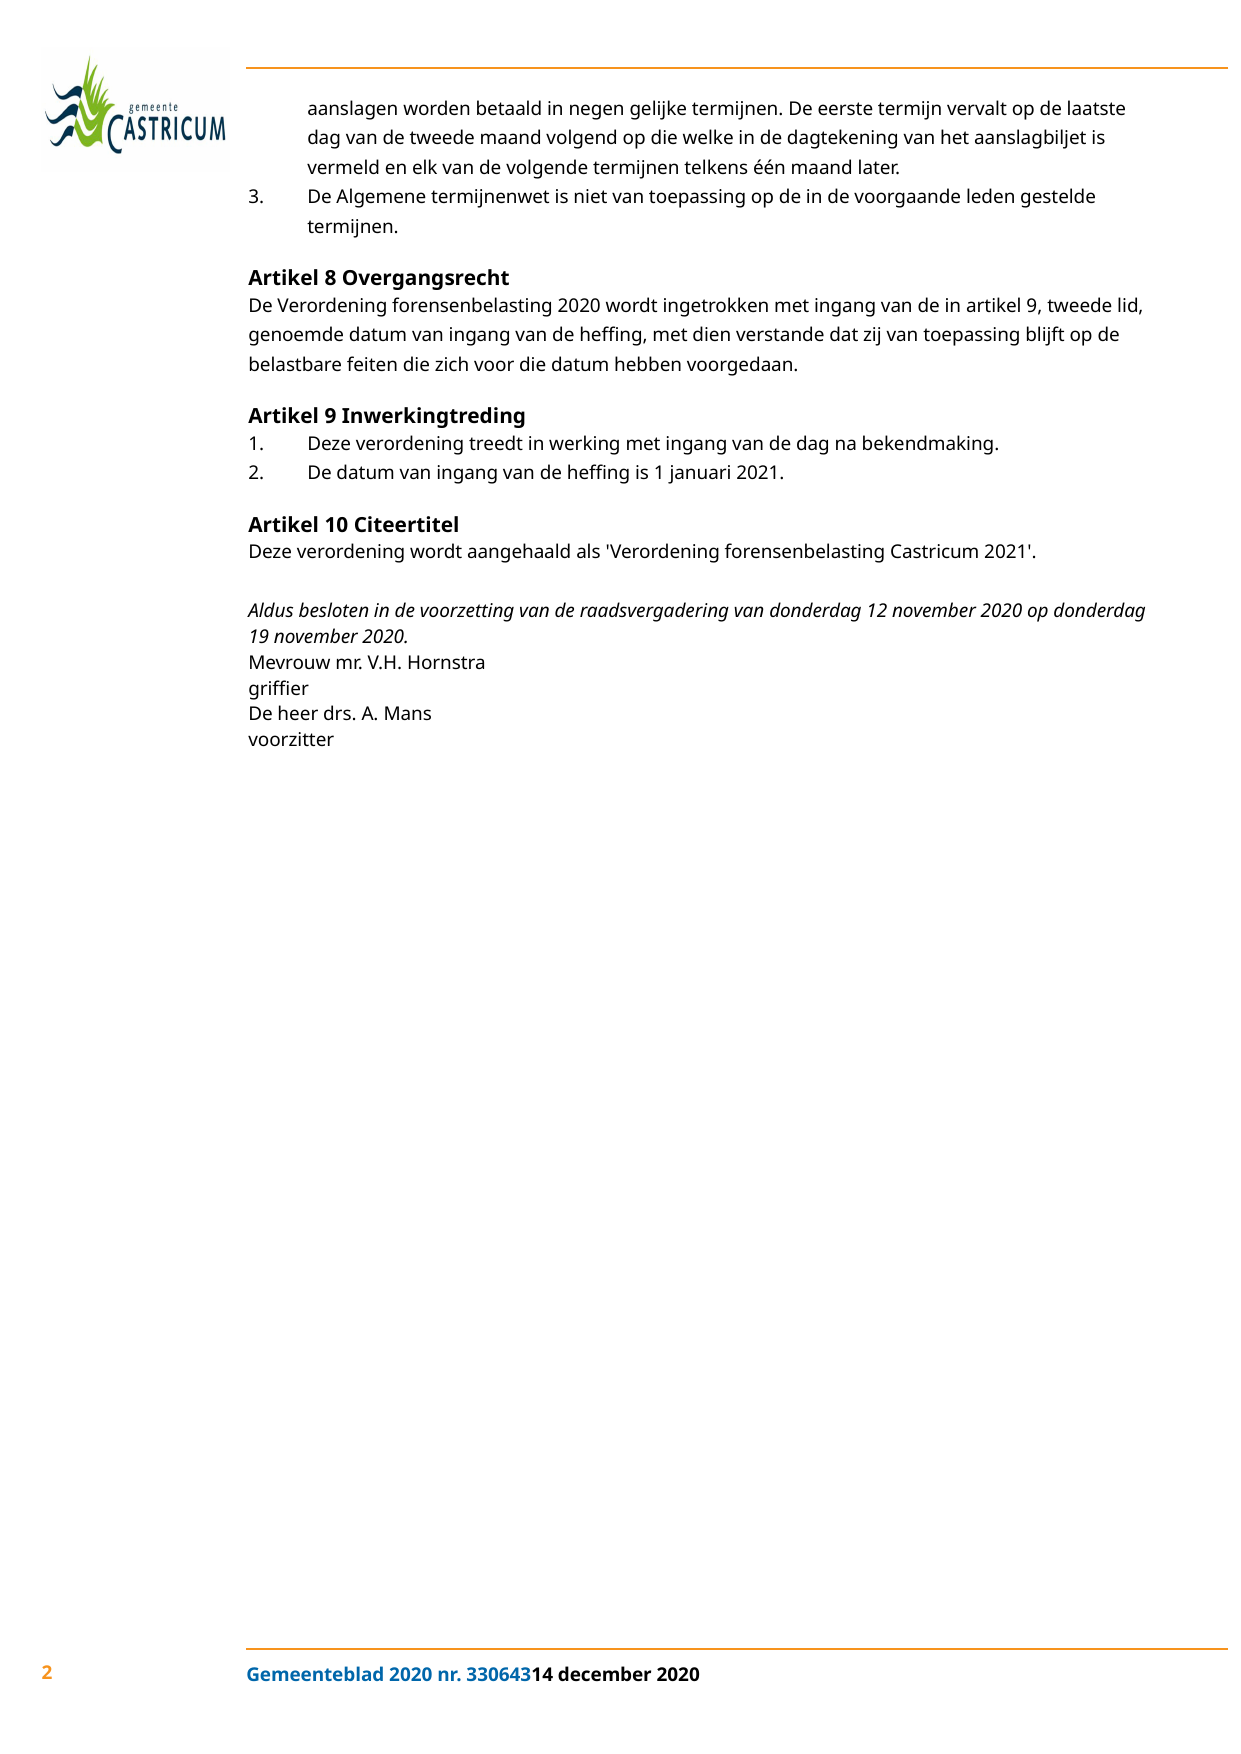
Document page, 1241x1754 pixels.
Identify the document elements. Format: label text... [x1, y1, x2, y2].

text Artikel 8 Overgangsrecht [248, 263, 1152, 292]
text De Verordening forensenbelasting 2020 wordt ingetrokken met ingang van de in artikel 9, tweede lid, genoemde datum van ingang van de heffing, met dien verstande dat zij van toepassing blijft op de belastbare feiten die zich voor die datum hebben voorgedaan. [248, 292, 1152, 377]
text Mevrouw mr. V.H. Hornstra [248, 649, 1152, 675]
text Artikel 9 Inwerkingtreding [248, 402, 1152, 430]
text De heer drs. A. Mans [248, 701, 1152, 726]
text Artikel 10 Citeertitel [248, 510, 1152, 538]
picture [41, 47, 231, 172]
list De datum van ingang van de heffing is 1 januari 2021. [248, 459, 1152, 485]
text voorzitter [248, 726, 1152, 752]
list Deze verordening treedt in werking met ingang van de dag na bekendmaking. [248, 430, 1152, 456]
list aanslagen worden betaald in negen gelijke termijnen. De eerste termijn vervalt op de laatste dag van de tweede maand volgend op die welke in de dagtekening van het aanslagbiljet is vermeld en elk van de volgende termijnen telkens één maand later. [248, 95, 1152, 180]
list De Algemene termijnenwet is niet van toepassing op de in de voorgaande leden gestelde termijnen. [248, 183, 1152, 239]
text Aldus besloten in de voorzetting van de raadsvergadering van donderdag 12 november 2020 op donderdag 19 november 2020. [248, 598, 1152, 649]
text Deze verordening wordt aangehaald als 'Verordening forensenbelasting Castricum 2021'. [248, 538, 1152, 564]
text griffier [248, 675, 1152, 701]
